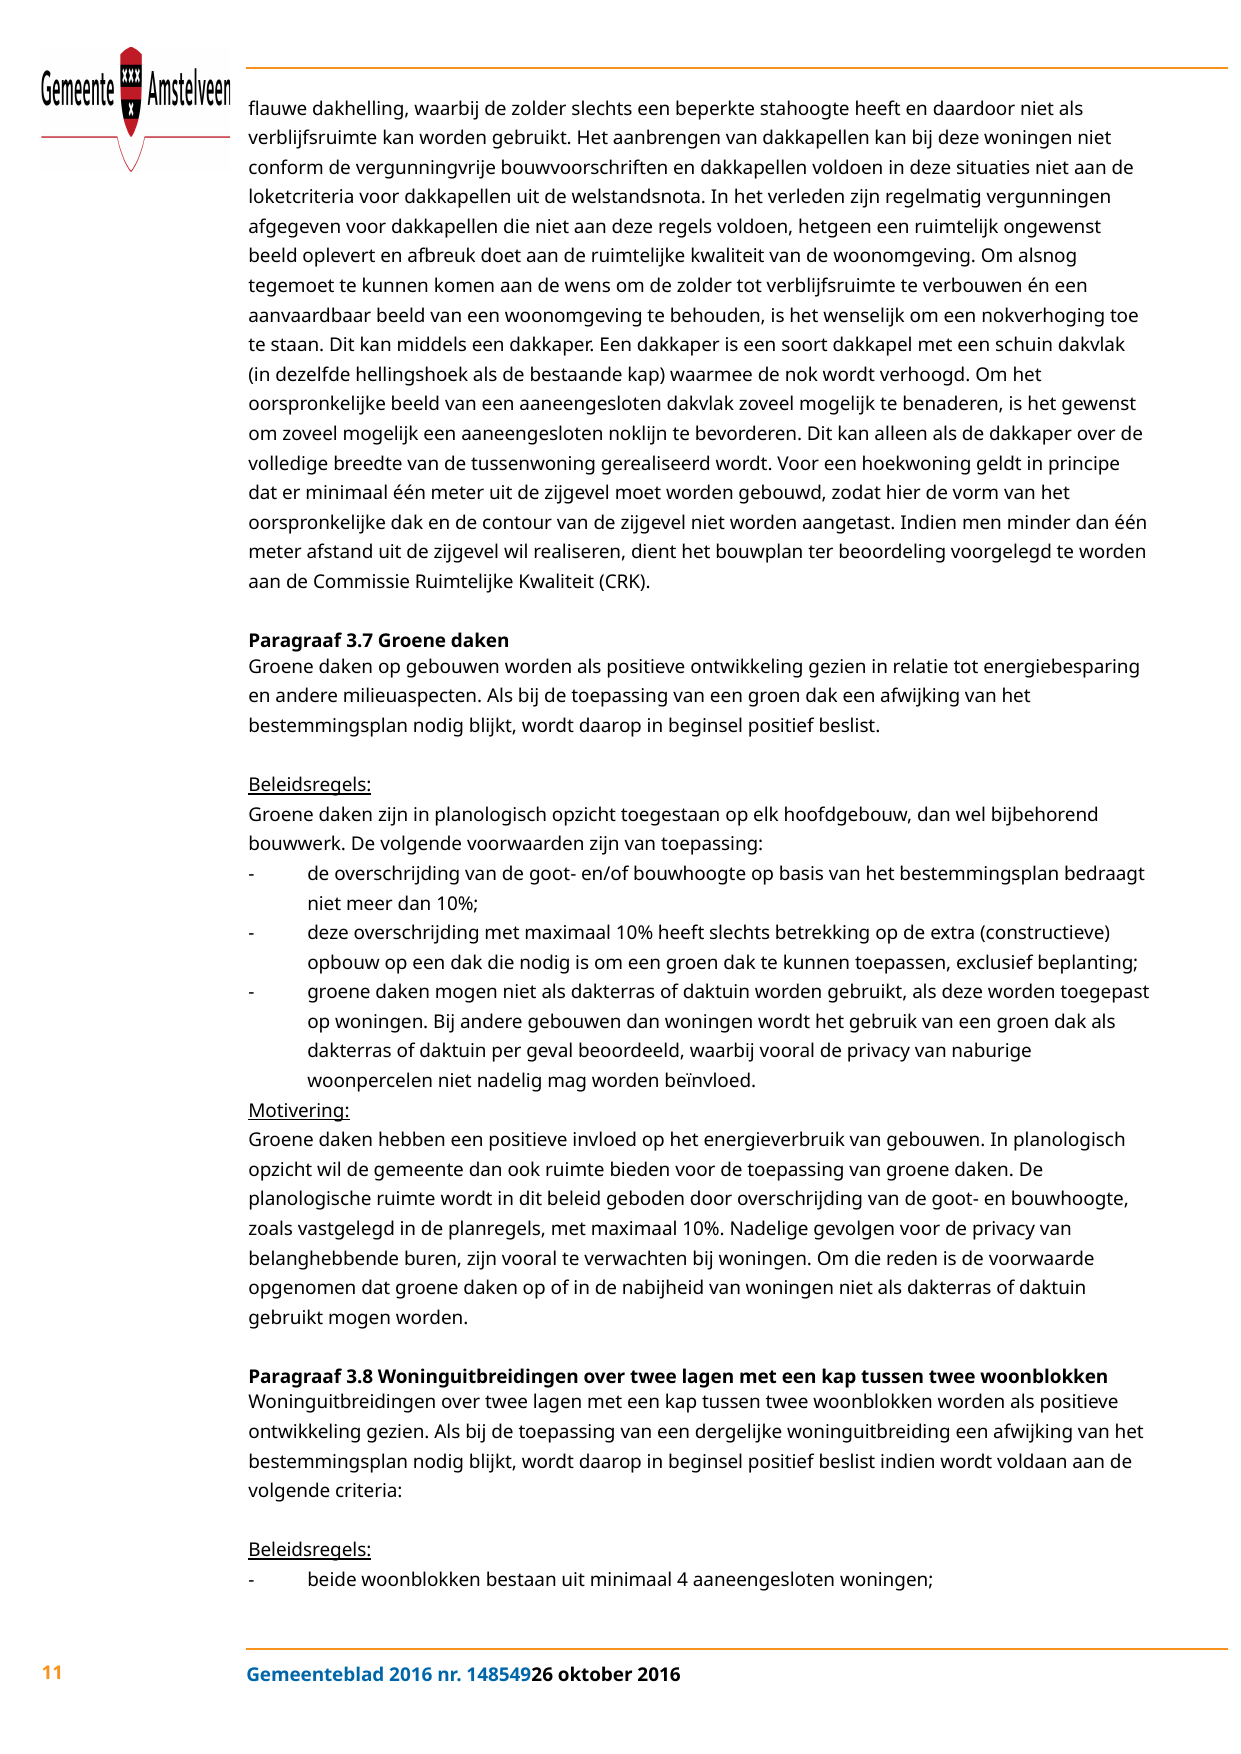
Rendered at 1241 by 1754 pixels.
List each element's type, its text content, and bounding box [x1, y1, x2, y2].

text Paragraaf 3.7 Groene daken [248, 627, 1152, 653]
list beide woonblokken bestaan uit minimaal 4 aaneengesloten woningen; [248, 1566, 1152, 1592]
picture [41, 47, 231, 172]
text Motivering: [248, 1097, 1152, 1122]
text flauwe dakhelling, waarbij de zolder slechts een beperkte stahoogte heeft en daardoor niet als verblijfsruimte kan worden gebruikt. Het aanbrengen van dakkapellen kan bij deze woningen niet conform de vergunningvrije bouwvoorschriften en dakkapellen voldoen in deze situaties niet aan de loketcriteria voor dakkapellen uit de welstandsnota. In het verleden zijn regelmatig vergunningen afgegeven voor dakkapellen die niet aan deze regels voldoen, hetgeen een ruimtelijk ongewenst beeld oplevert en afbreuk doet aan de ruimtelijke kwaliteit van de woonomgeving. Om alsnog tegemoet te kunnen komen aan de wens om de zolder tot verblijfsruimte te verbouwen én een aanvaardbaar beeld van een woonomgeving te behouden, is het wenselijk om een nokverhoging toe te staan. Dit kan middels een dakkaper. Een dakkaper is een soort dakkapel met een schuin dakvlak (in dezelfde hellingshoek als de bestaande kap) waarmee de nok wordt verhoogd. Om het oorspronkelijke beeld van een aaneengesloten dakvlak zoveel mogelijk te benaderen, is het gewenst om zoveel mogelijk een aaneengesloten noklijn te bevorderen. Dit kan alleen als de dakkaper over de volledige breedte van de tussenwoning gerealiseerd wordt. Voor een hoekwoning geldt in principe dat er minimaal één meter uit de zijgevel moet worden gebouwd, zodat hier de vorm van het oorspronkelijke dak en de contour van de zijgevel niet worden aangetast. Indien men minder dan één meter afstand uit de zijgevel wil realiseren, dient het bouwplan ter beoordeling voorgelegd te worden aan de Commissie Ruimtelijke Kwaliteit (CRK). [248, 95, 1152, 594]
text Beleidsregels: [248, 1537, 1152, 1562]
text Groene daken zijn in planologisch opzicht toegestaan op elk hoofdgebouw, dan wel bijbehorend bouwwerk. De volgende voorwaarden zijn van toepassing: [248, 801, 1152, 856]
text Woninguitbreidingen over twee lagen met een kap tussen twee woonblokken worden als positieve ontwikkeling gezien. Als bij de toepassing van een dergelijke woninguitbreiding een afwijking van het bestemmingsplan nodig blijkt, wordt daarop in beginsel positief beslist indien wordt voldaan aan de volgende criteria: [248, 1389, 1152, 1503]
text Paragraaf 3.8 Woninguitbreidingen over twee lagen met een kap tussen twee woonblokken [248, 1363, 1152, 1389]
text Groene daken op gebouwen worden als positieve ontwikkeling gezien in relatie tot energiebesparing en andere milieuaspecten. Als bij de toepassing van een groen dak een afwijking van het bestemmingsplan nodig blijkt, wordt daarop in beginsel positief beslist. [248, 653, 1152, 738]
list groene daken mogen niet als dakterras of daktuin worden gebruikt, als deze worden toegepast op woningen. Bij andere gebouwen dan woningen wordt het gebruik van een groen dak als dakterras of daktuin per geval beoordeeld, waarbij vooral de privacy van naburige woonpercelen niet nadelig mag worden beïnvloed. [248, 978, 1152, 1093]
list deze overschrijding met maximaal 10% heeft slechts betrekking op de extra (constructieve) opbouw op een dak die nodig is om een groen dak te kunnen toepassen, exclusief beplanting; [248, 919, 1152, 974]
text Beleidsregels: [248, 771, 1152, 797]
text Groene daken hebben een positieve invloed op het energieverbruik van gebouwen. In planologisch opzicht wil de gemeente dan ook ruimte bieden voor de toepassing van groene daken. De planologische ruimte wordt in dit beleid geboden door overschrijding van de goot- en bouwhoogte, zoals vastgelegd in de planregels, met maximaal 10%. Nadelige gevolgen voor de privacy van belanghebbende buren, zijn vooral te verwachten bij woningen. Om die reden is de voorwaarde opgenomen dat groene daken op of in de nabijheid van woningen niet als dakterras of daktuin gebruikt mogen worden. [248, 1126, 1152, 1329]
list de overschrijding van de goot- en/of bouwhoogte op basis van het bestemmingsplan bedraagt niet meer dan 10%; [248, 860, 1152, 915]
